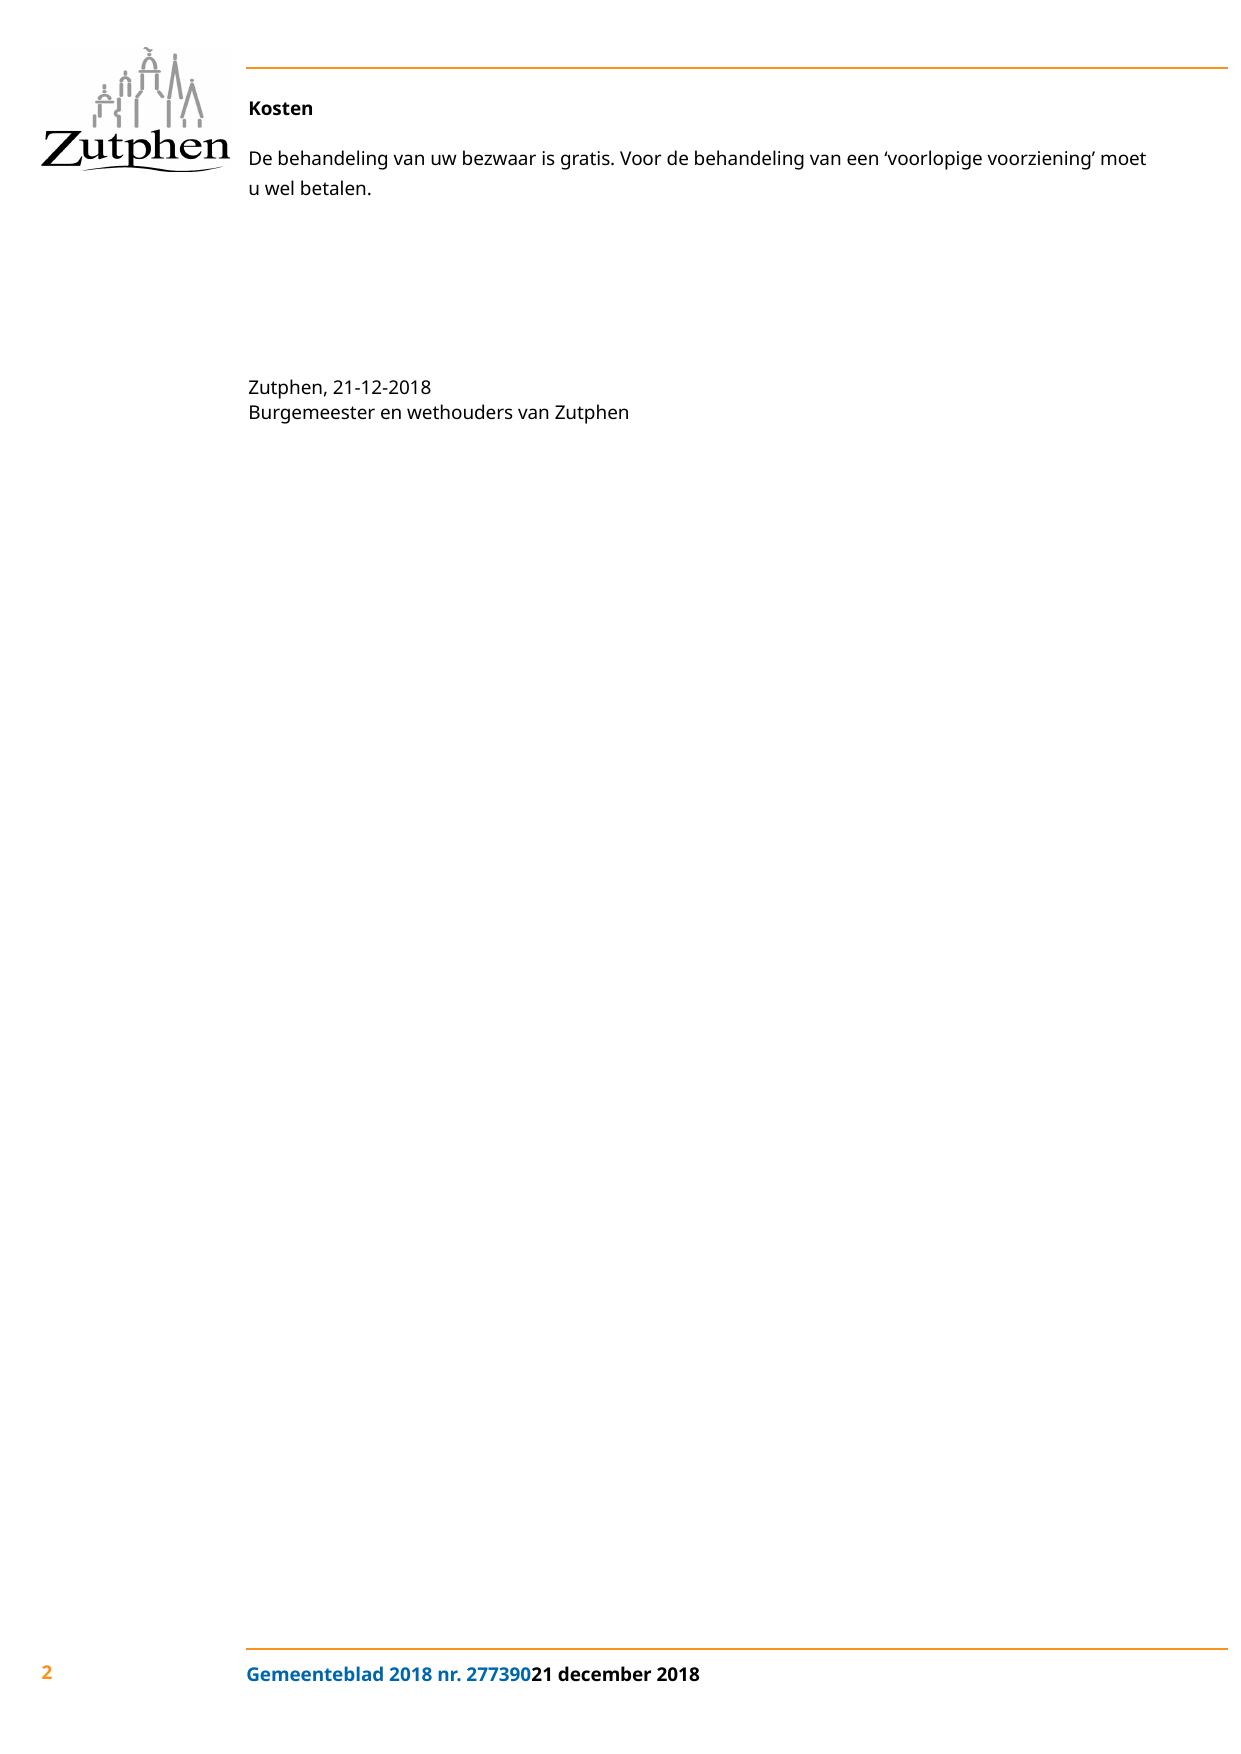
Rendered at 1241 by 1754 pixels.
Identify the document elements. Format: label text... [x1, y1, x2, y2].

text Burgemeester en wethouders van Zutphen [248, 399, 1152, 425]
text Kosten [248, 95, 1152, 121]
picture [41, 47, 231, 172]
text Zutphen, 21-12-2018 [248, 374, 1152, 399]
text De behandeling van uw bezwaar is gratis. Voor de behandeling van een ‘voorlopige voorziening’ moet u wel betalen. [248, 145, 1152, 201]
